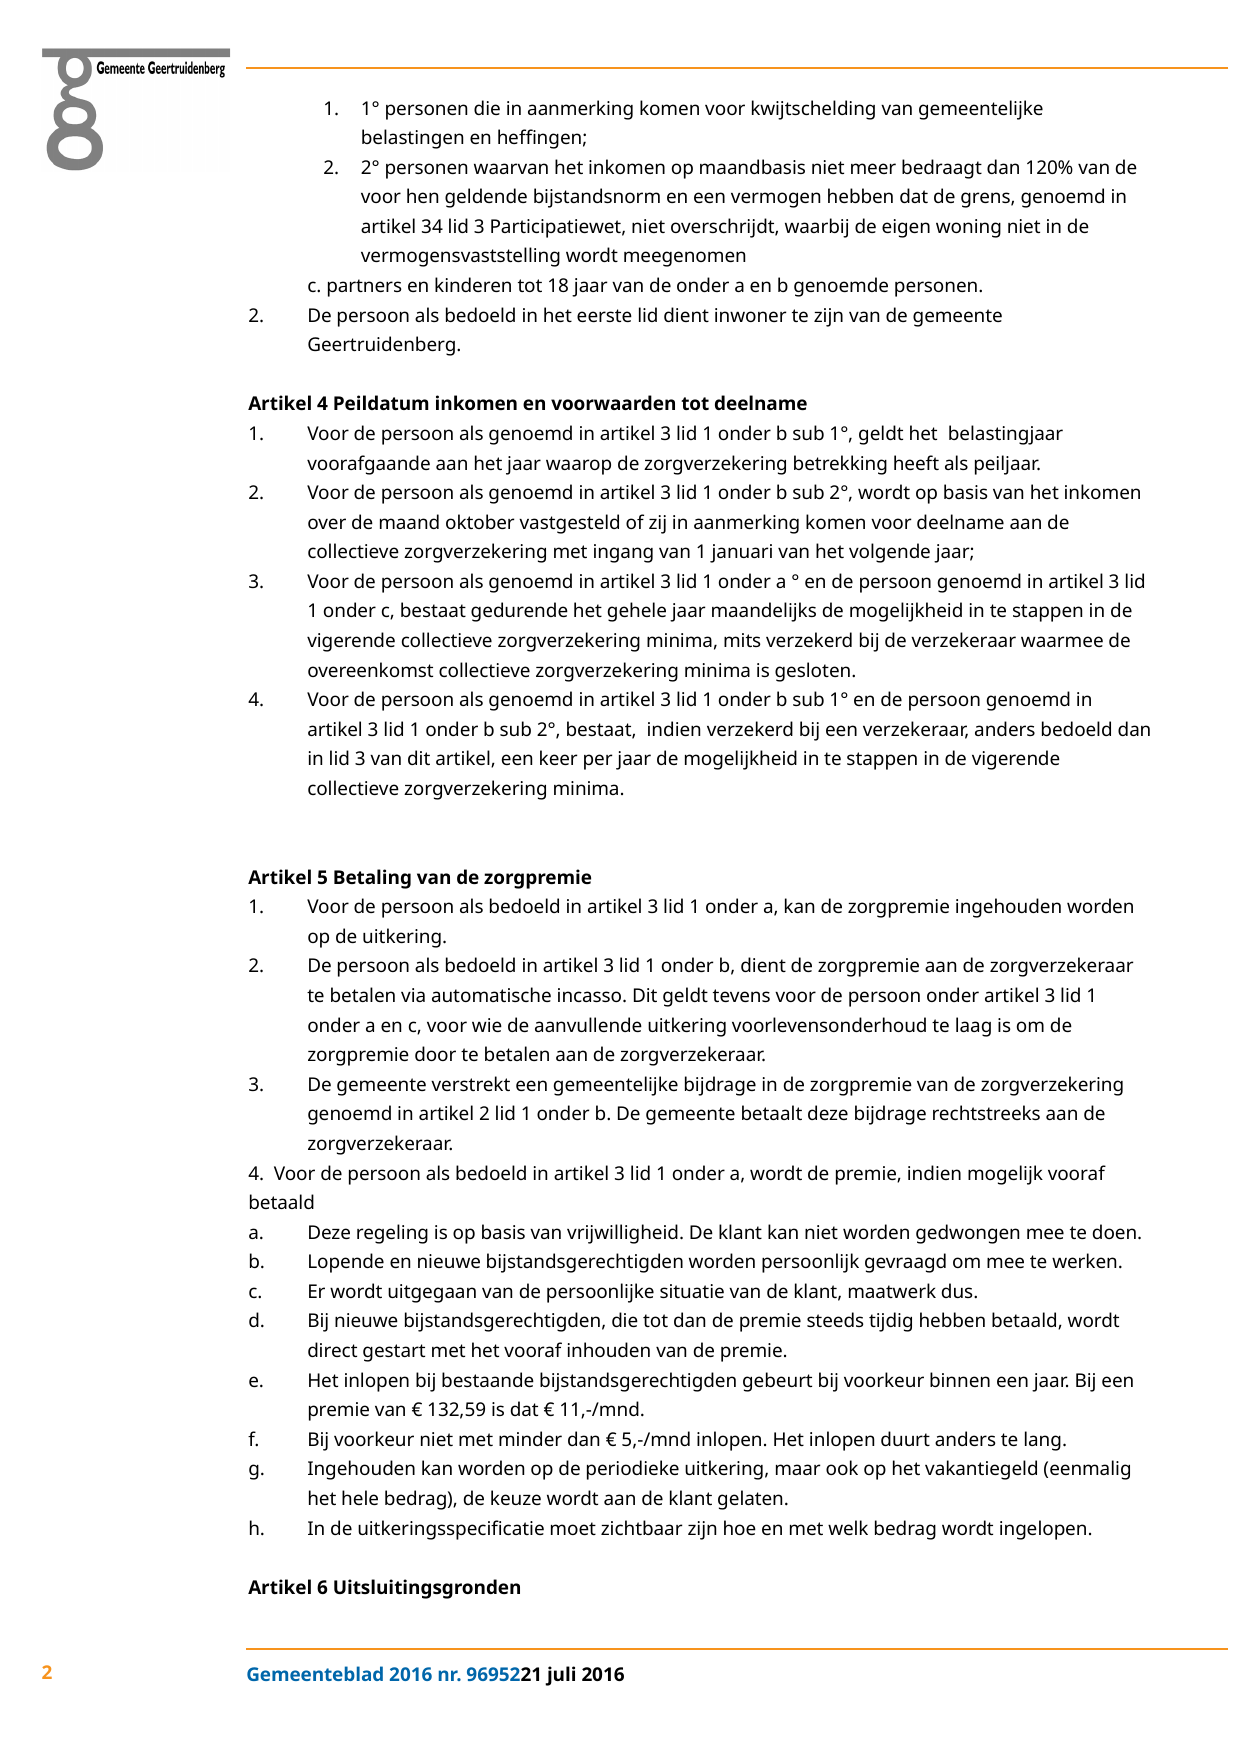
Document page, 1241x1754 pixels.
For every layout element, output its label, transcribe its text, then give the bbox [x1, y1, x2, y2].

list Er wordt uitgegaan van de persoonlijke situatie van de klant, maatwerk dus. [248, 1278, 1152, 1304]
list De persoon als bedoeld in het eerste lid dient inwoner te zijn van de gemeente Geertruidenberg. [248, 302, 1152, 357]
list De persoon als bedoeld in artikel 3 lid 1 onder b, dient de zorgpremie aan de zorgverzekeraar te betalen via automatische incasso. Dit geldt tevens voor de persoon onder artikel 3 lid 1 onder a en c, voor wie de aanvullende uitkering voorlevensonderhoud te laag is om de zorgpremie door te betalen aan de zorgverzekeraar. [248, 953, 1152, 1067]
list De gemeente verstrekt een gemeentelijke bijdrage in de zorgpremie van de zorgverzekering genoemd in artikel 2 lid 1 onder b. De gemeente betaalt deze bijdrage rechtstreeks aan de zorgverzekeraar. [248, 1071, 1152, 1156]
list Ingehouden kan worden op de periodieke uitkering, maar ook op het vakantiegeld (eenmalig het hele bedrag), de keuze wordt aan de klant gelaten. [248, 1456, 1152, 1511]
list Bij nieuwe bijstandsgerechtigden, die tot dan de premie steeds tijdig hebben betaald, wordt direct gestart met het vooraf inhouden van de premie. [248, 1308, 1152, 1363]
list Het inlopen bij bestaande bijstandsgerechtigden gebeurt bij voorkeur binnen een jaar. Bij een premie van € 132,59 is dat € 11,-/mnd. [248, 1367, 1152, 1422]
list Voor de persoon als genoemd in artikel 3 lid 1 onder a ° en de persoon genoemd in artikel 3 lid 1 onder c, bestaat gedurende het gehele jaar maandelijks de mogelijkheid in te stappen in de vigerende collectieve zorgverzekering minima, mits verzekerd bij de verzekeraar waarmee de overeenkomst collectieve zorgverzekering minima is gesloten. [248, 568, 1152, 683]
list Voor de persoon als genoemd in artikel 3 lid 1 onder b sub 1°, geldt het belastingjaar voorafgaande aan het jaar waarop de zorgverzekering betrekking heeft als peiljaar. [248, 420, 1152, 476]
list Voor de persoon als genoemd in artikel 3 lid 1 onder b sub 1° en de persoon genoemd in artikel 3 lid 1 onder b sub 2°, bestaat, indien verzekerd bij een verzekeraar, anders bedoeld dan in lid 3 van dit artikel, een keer per jaar de mogelijkheid in te stappen in de vigerende collectieve zorgverzekering minima. [248, 686, 1152, 801]
list Bij voorkeur niet met minder dan € 5,-/mnd inlopen. Het inlopen duurt anders te lang. [248, 1426, 1152, 1452]
text Artikel 6 Uitsluitingsgronden [248, 1574, 1152, 1600]
list c. partners en kinderen tot 18 jaar van de onder a en b genoemde personen. [248, 272, 1152, 298]
list 2° personen waarvan het inkomen op maandbasis niet meer bedraagt dan 120% van de voor hen geldende bijstandsnorm en een vermogen hebben dat de grens, genoemd in artikel 34 lid 3 Participatiewet, niet overschrijdt, waarbij de eigen woning niet in de vermogensvaststelling wordt meegenomen [323, 154, 1152, 268]
picture [41, 47, 231, 172]
list Lopende en nieuwe bijstandsgerechtigden worden persoonlijk gevraagd om mee te werken. [248, 1248, 1152, 1274]
list 1° personen die in aanmerking komen voor kwijtschelding van gemeentelijke belastingen en heffingen; [323, 95, 1152, 150]
text 4. Voor de persoon als bedoeld in artikel 3 lid 1 onder a, wordt de premie, indien mogelijk vooraf betaald [248, 1160, 1152, 1215]
list Voor de persoon als bedoeld in artikel 3 lid 1 onder a, kan de zorgpremie ingehouden worden op de uitkering. [248, 893, 1152, 949]
list Deze regeling is op basis van vrijwilligheid. De klant kan niet worden gedwongen mee te doen. [248, 1219, 1152, 1245]
text Artikel 4 Peildatum inkomen en voorwaarden tot deelname [248, 391, 1152, 416]
list Voor de persoon als genoemd in artikel 3 lid 1 onder b sub 2°, wordt op basis van het inkomen over de maand oktober vastgesteld of zij in aanmerking komen voor deelname aan de collectieve zorgverzekering met ingang van 1 januari van het volgende jaar; [248, 479, 1152, 564]
list In de uitkeringsspecificatie moet zichtbaar zijn hoe en met welk bedrag wordt ingelopen. [248, 1515, 1152, 1541]
text Artikel 5 Betaling van de zorgpremie [248, 864, 1152, 890]
